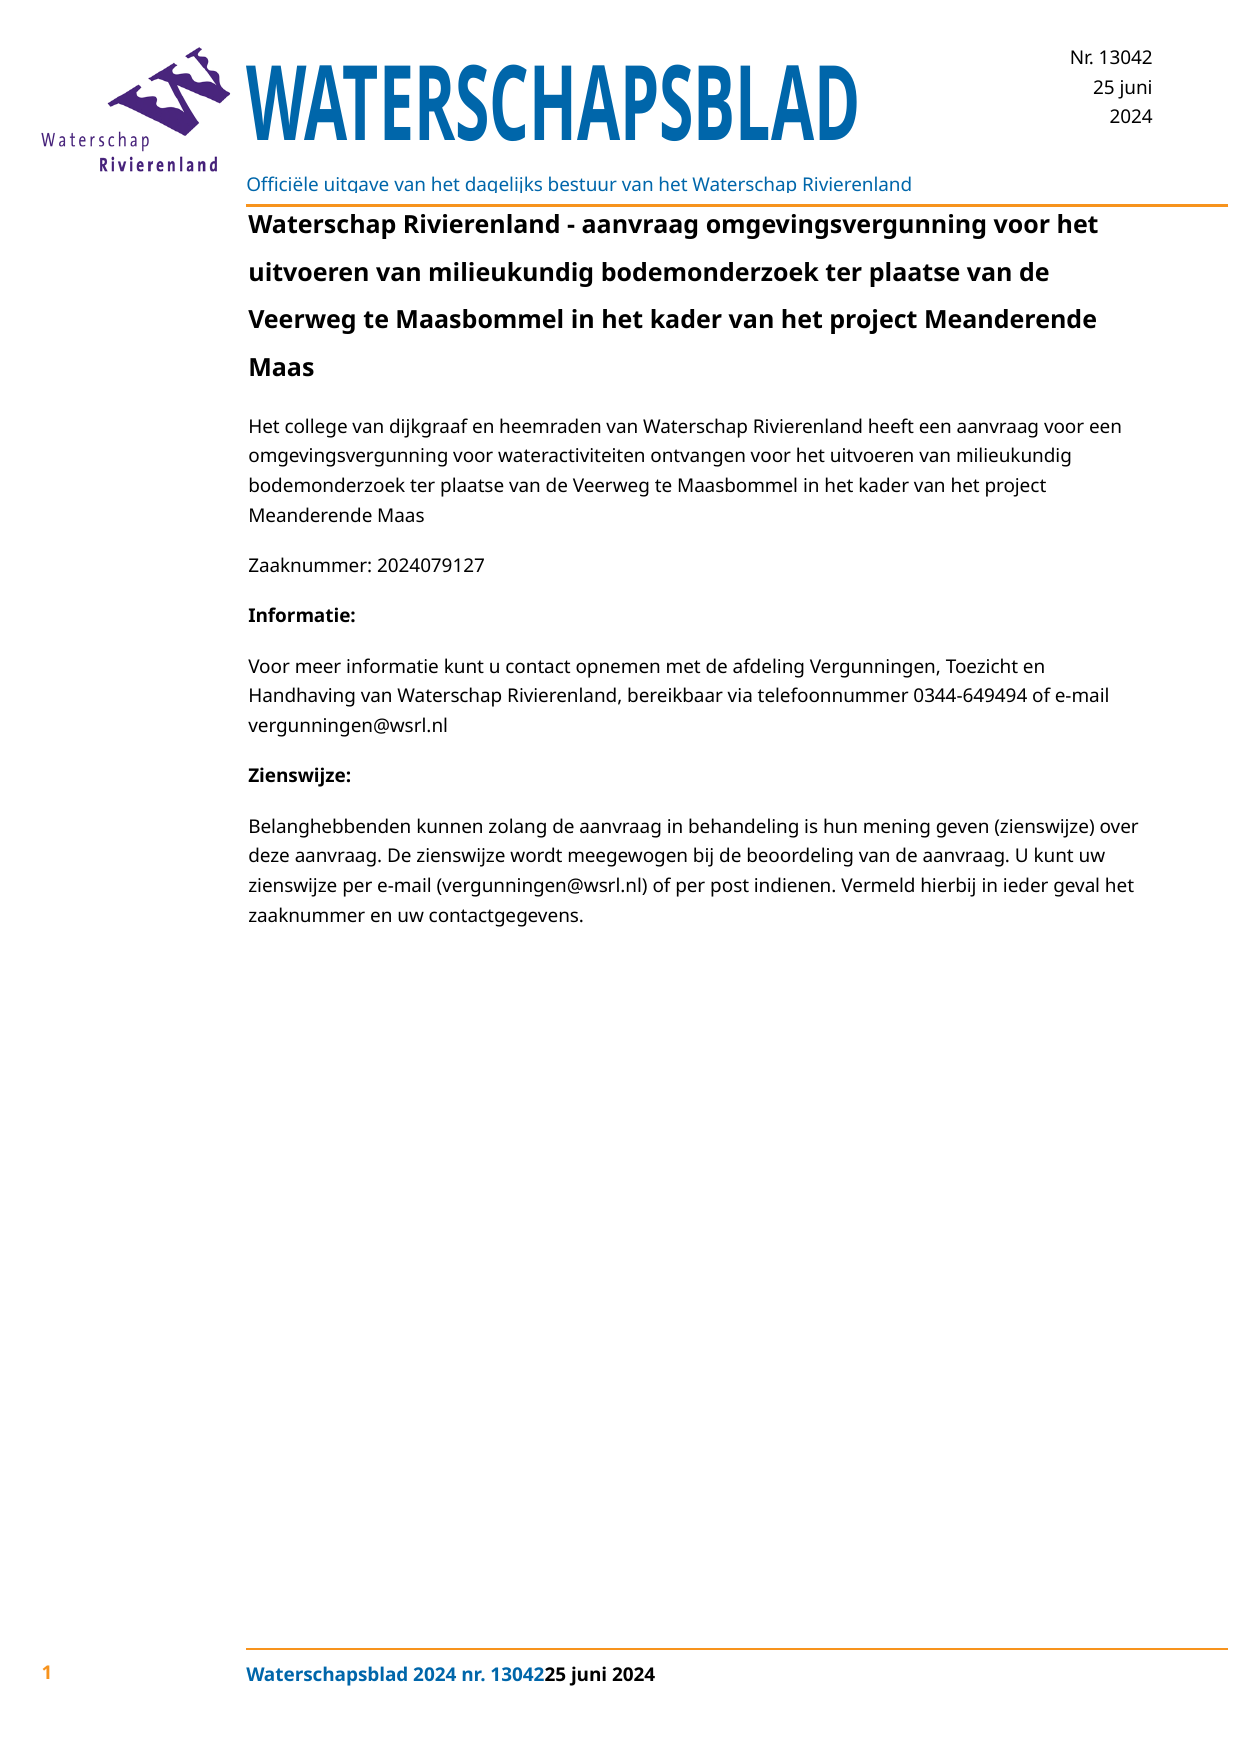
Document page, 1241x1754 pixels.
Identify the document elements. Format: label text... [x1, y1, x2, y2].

text Waterschap Rivierenland - aanvraag omgevingsvergunning voor het uitvoeren van milieukundig bodemonderzoek ter plaatse van de Veerweg te Maasbommel in het kader van het project Meanderende Maas [248, 207, 1152, 384]
text Zienswijze: [248, 763, 1152, 788]
text Zaaknummer: 2024079127 [248, 552, 1152, 578]
text Het college van dijkgraaf en heemraden van Waterschap Rivierenland heeft een aanvraag voor een omgevingsvergunning voor wateractiviteiten ontvangen voor het uitvoeren van milieukundig bodemonderzoek ter plaatse van de Veerweg te Maasbommel in het kader van het project Meanderende Maas [248, 413, 1152, 528]
text Voor meer informatie kunt u contact opnemen met de afdeling Vergunningen, Toezicht en Handhaving van Waterschap Rivierenland, bereikbaar via telefoonnummer 0344-649494 of e-mail vergunningen@wsrl.nl [248, 653, 1152, 738]
picture [41, 47, 231, 172]
text Belanghebbenden kunnen zolang de aanvraag in behandeling is hun mening geven (zienswijze) over deze aanvraag. De zienswijze wordt meegewogen bij de beoordeling van de aanvraag. U kunt uw zienswijze per e-mail (vergunningen@wsrl.nl) of per post indienen. Vermeld hierbij in ieder geval het zaaknummer en uw contactgegevens. [248, 813, 1152, 928]
text Informatie: [248, 603, 1152, 628]
